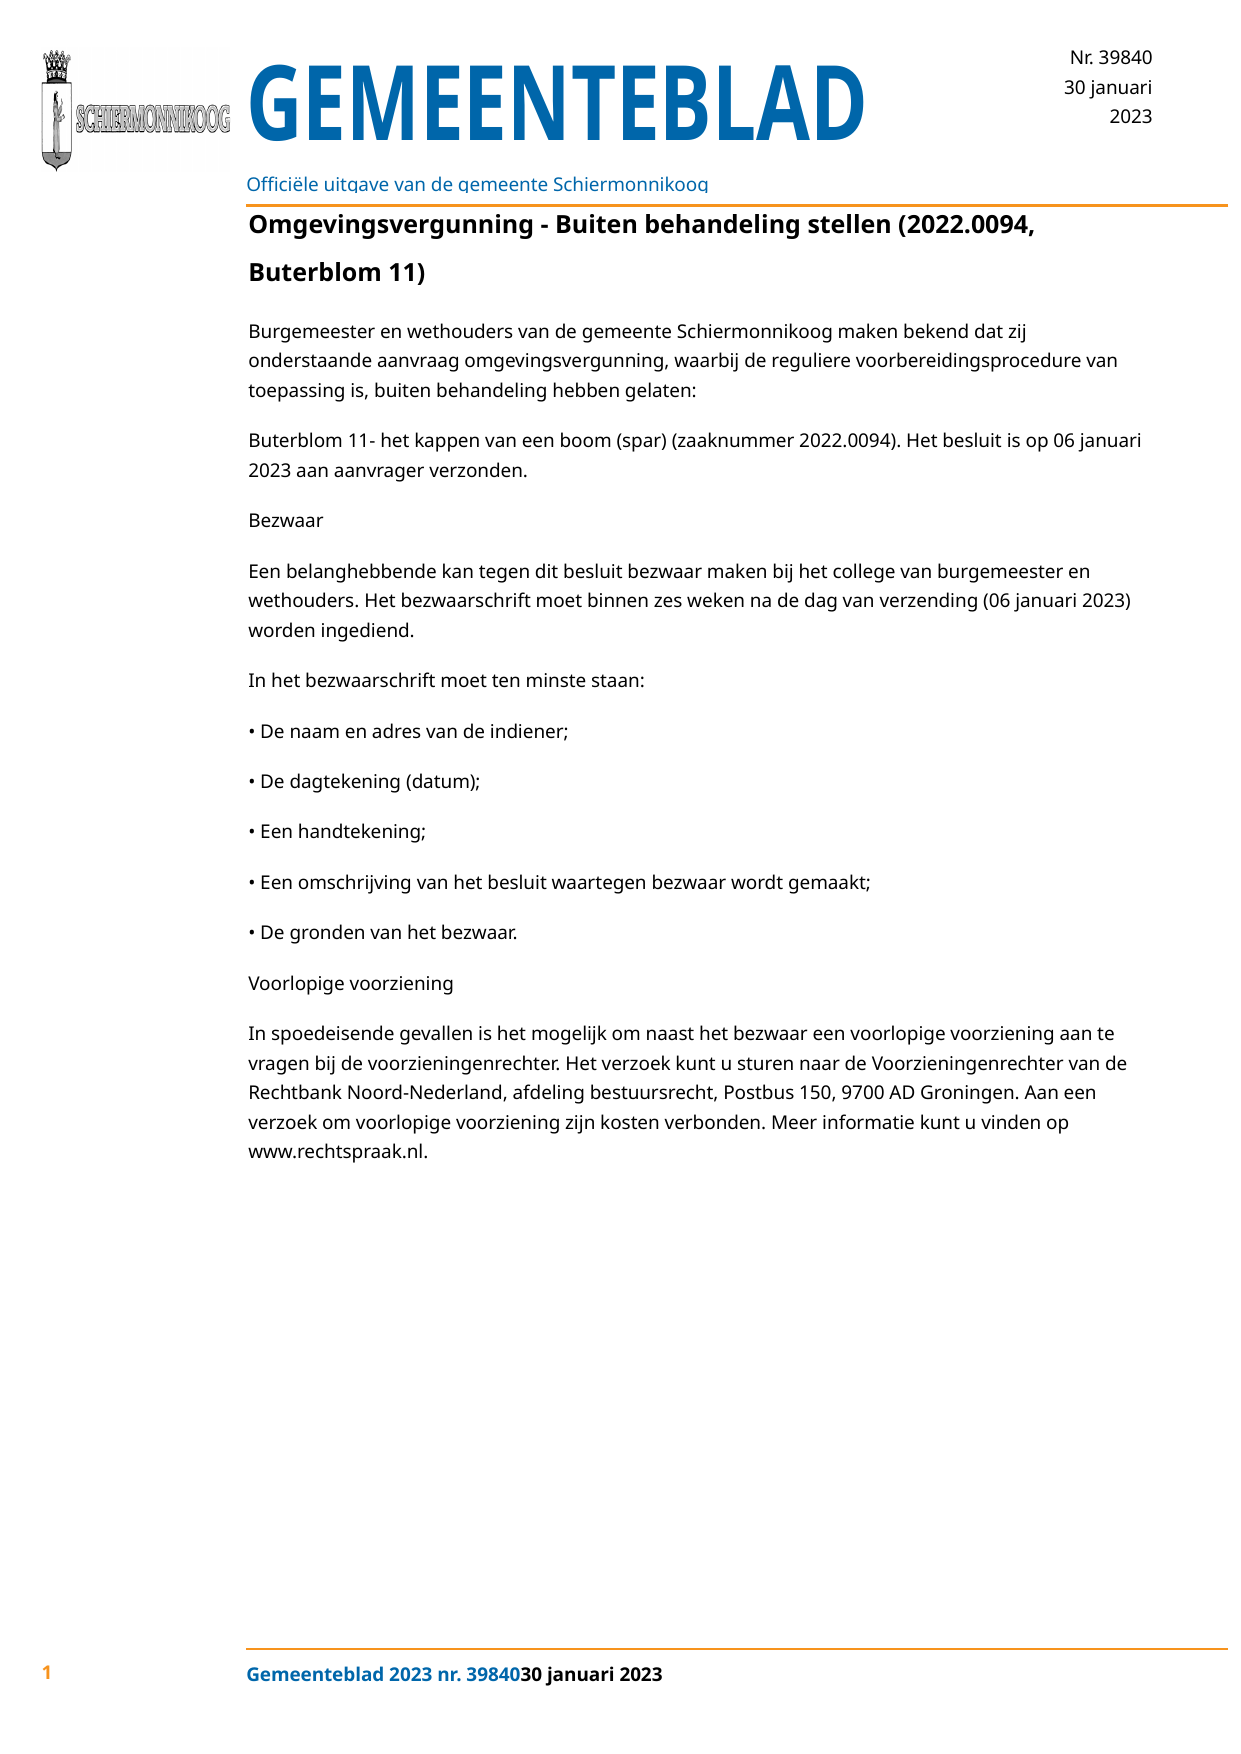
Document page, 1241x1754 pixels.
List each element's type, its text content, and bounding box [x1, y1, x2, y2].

text Omgevingsvergunning - Buiten behandeling stellen (2022.0094, Buterblom 11) [248, 207, 1152, 288]
text • De dagtekening (datum); [248, 768, 1152, 794]
text Voorlopige voorziening [248, 970, 1152, 996]
text Burgemeester en wethouders van de gemeente Schiermonnikoog maken bekend dat zij onderstaande aanvraag omgevingsvergunning, waarbij de reguliere voorbereidingsprocedure van toepassing is, buiten behandeling hebben gelaten: [248, 318, 1152, 403]
text In spoedeisende gevallen is het mogelijk om naast het bezwaar een voorlopige voorziening aan te vragen bij de voorzieningenrechter. Het verzoek kunt u sturen naar de Voorzieningenrechter van de Rechtbank Noord-Nederland, afdeling bestuursrecht, Postbus 150, 9700 AD Groningen. Aan een verzoek om voorlopige voorziening zijn kosten verbonden. Meer informatie kunt u vinden op www.rechtspraak.nl. [248, 1020, 1152, 1164]
text Een belanghebbende kan tegen dit besluit bezwaar maken bij het college van burgemeester en wethouders. Het bezwaarschrift moet binnen zes weken na de dag van verzending (06 januari 2023) worden ingediend. [248, 558, 1152, 643]
picture [41, 47, 231, 172]
text Bezwaar [248, 507, 1152, 533]
text In het bezwaarschrift moet ten minste staan: [248, 667, 1152, 693]
text • Een omschrijving van het besluit waartegen bezwaar wordt gemaakt; [248, 869, 1152, 895]
text • De naam en adres van de indiener; [248, 718, 1152, 744]
text • Een handtekening; [248, 819, 1152, 844]
text Buterblom 11- het kappen van een boom (spar) (zaaknummer 2022.0094). Het besluit is op 06 januari 2023 aan aanvrager verzonden. [248, 427, 1152, 483]
text • De gronden van het bezwaar. [248, 919, 1152, 945]
